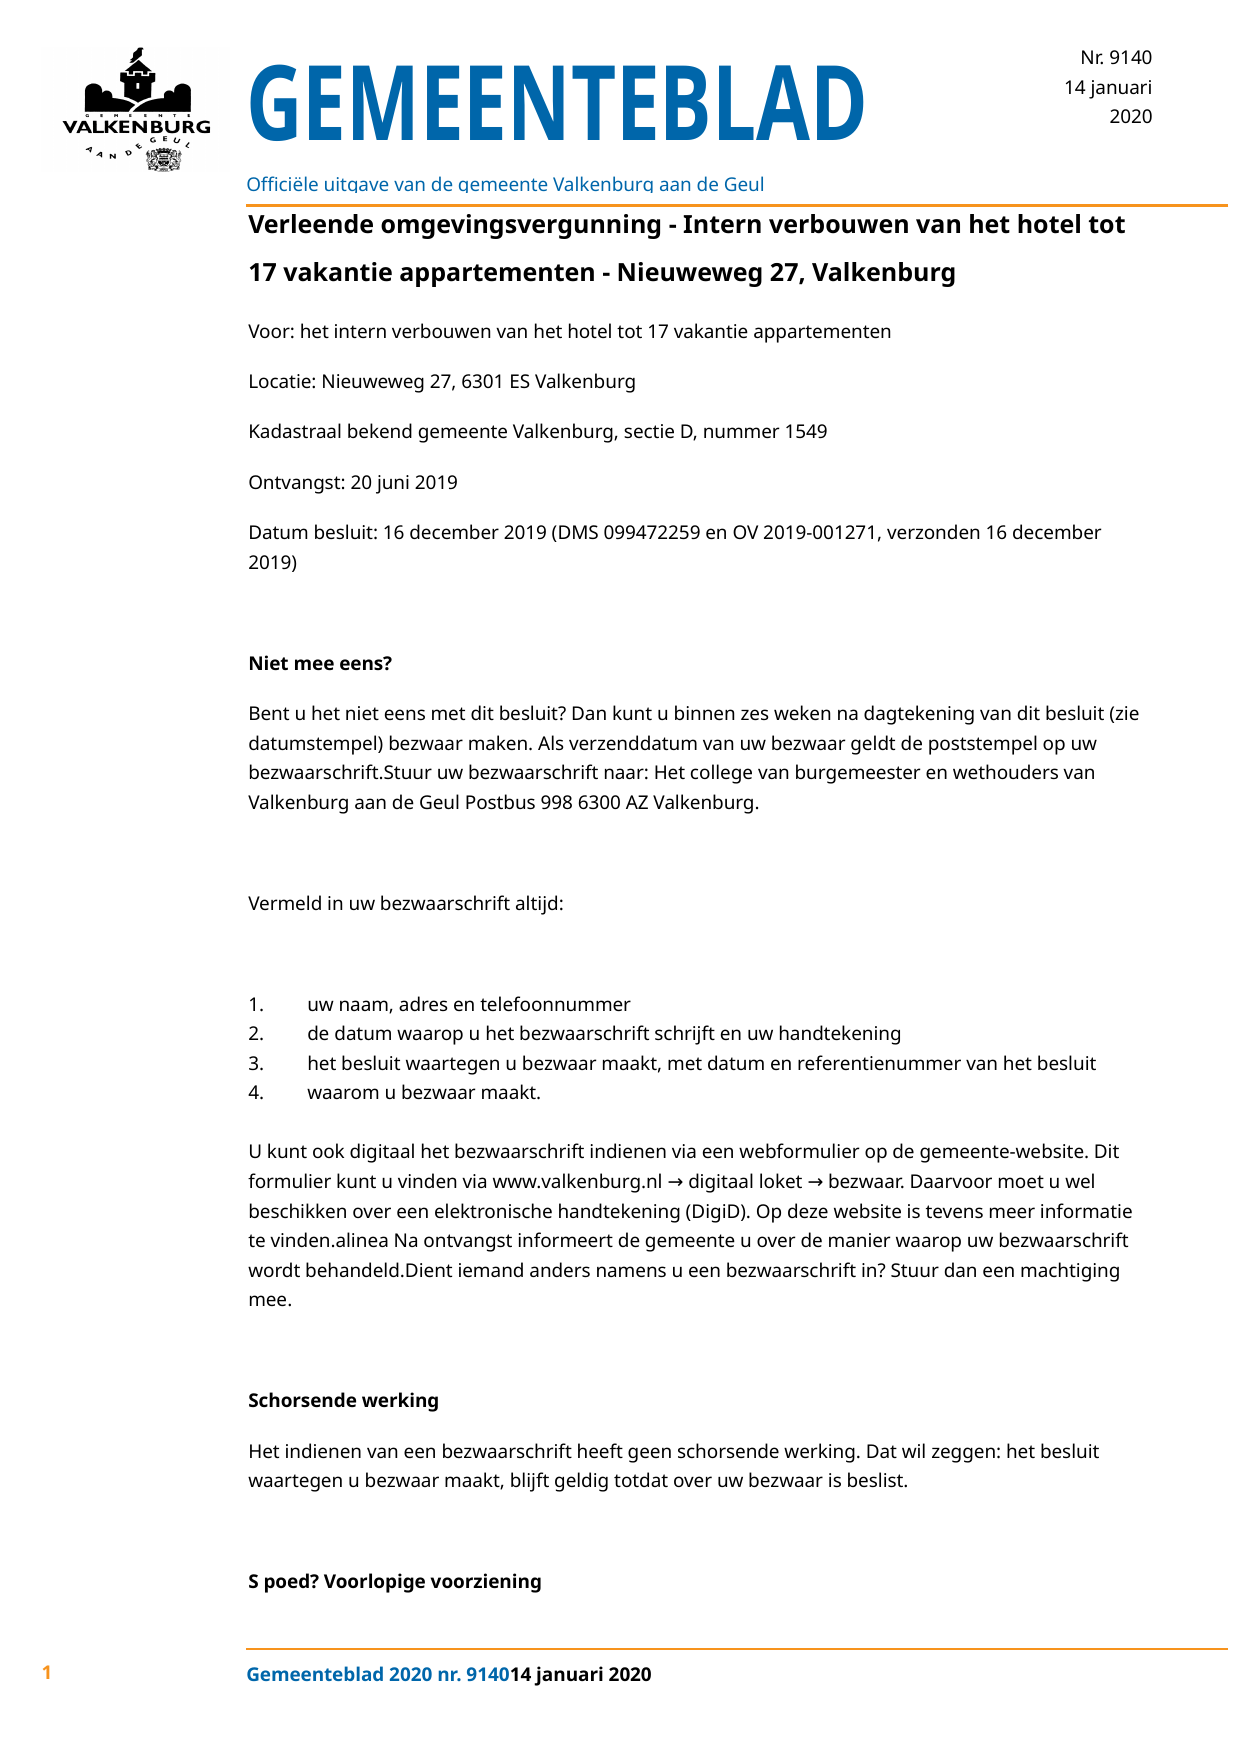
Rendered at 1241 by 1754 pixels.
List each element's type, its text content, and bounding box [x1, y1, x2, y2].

text Ontvangst: 20 juni 2019 [248, 469, 1152, 495]
picture [41, 47, 231, 172]
text Datum besluit: 16 december 2019 (DMS 099472259 en OV 2019-001271, verzonden 16 december 2019) [248, 519, 1152, 575]
text S poed? Voorlopige voorziening [248, 1568, 1152, 1594]
text Kadastraal bekend gemeente Valkenburg, sectie D, nummer 1549 [248, 419, 1152, 444]
text Niet mee eens? [248, 650, 1152, 676]
text Voor: het intern verbouwen van het hotel tot 17 vakantie appartementen [248, 318, 1152, 344]
text Locatie: Nieuweweg 27, 6301 ES Valkenburg [248, 368, 1152, 394]
text Bent u het niet eens met dit besluit? Dan kunt u binnen zes weken na dagtekening van dit besluit (zie datumstempel) bezwaar maken. Als verzenddatum van uw bezwaar geldt de poststempel op uw bezwaarschrift.Stuur uw bezwaarschrift naar: Het college van burgemeester en wethouders van Valkenburg aan de Geul Postbus 998 6300 AZ Valkenburg. [248, 700, 1152, 815]
text Vermeld in uw bezwaarschrift altijd: [248, 890, 1152, 916]
text U kunt ook digitaal het bezwaarschrift indienen via een webformulier op de gemeente-website. Dit formulier kunt u vinden via www.valkenburg.nl → digitaal loket → bezwaar. Daarvoor moet u wel beschikken over een elektronische handtekening (DigiD). Op deze website is tevens meer informatie te vinden.alinea Na ontvangst informeert de gemeente u over de manier waarop uw bezwaarschrift wordt behandeld.Dient iemand anders namens u een bezwaarschrift in? Stuur dan een machtiging mee. [248, 1139, 1152, 1312]
list waarom u bezwaar maakt. [248, 1079, 1152, 1105]
text Het indienen van een bezwaarschrift heeft geen schorsende werking. Dat wil zeggen: het besluit waartegen u bezwaar maakt, blijft geldig totdat over uw bezwaar is beslist. [248, 1438, 1152, 1493]
text Schorsende werking [248, 1387, 1152, 1413]
text Verleende omgevingsvergunning - Intern verbouwen van het hotel tot 17 vakantie appartementen - Nieuweweg 27, Valkenburg [248, 207, 1152, 288]
list uw naam, adres en telefoonnummer [248, 991, 1152, 1017]
list de datum waarop u het bezwaarschrift schrijft en uw handtekening [248, 1020, 1152, 1046]
list het besluit waartegen u bezwaar maakt, met datum en referentienummer van het besluit [248, 1050, 1152, 1076]
